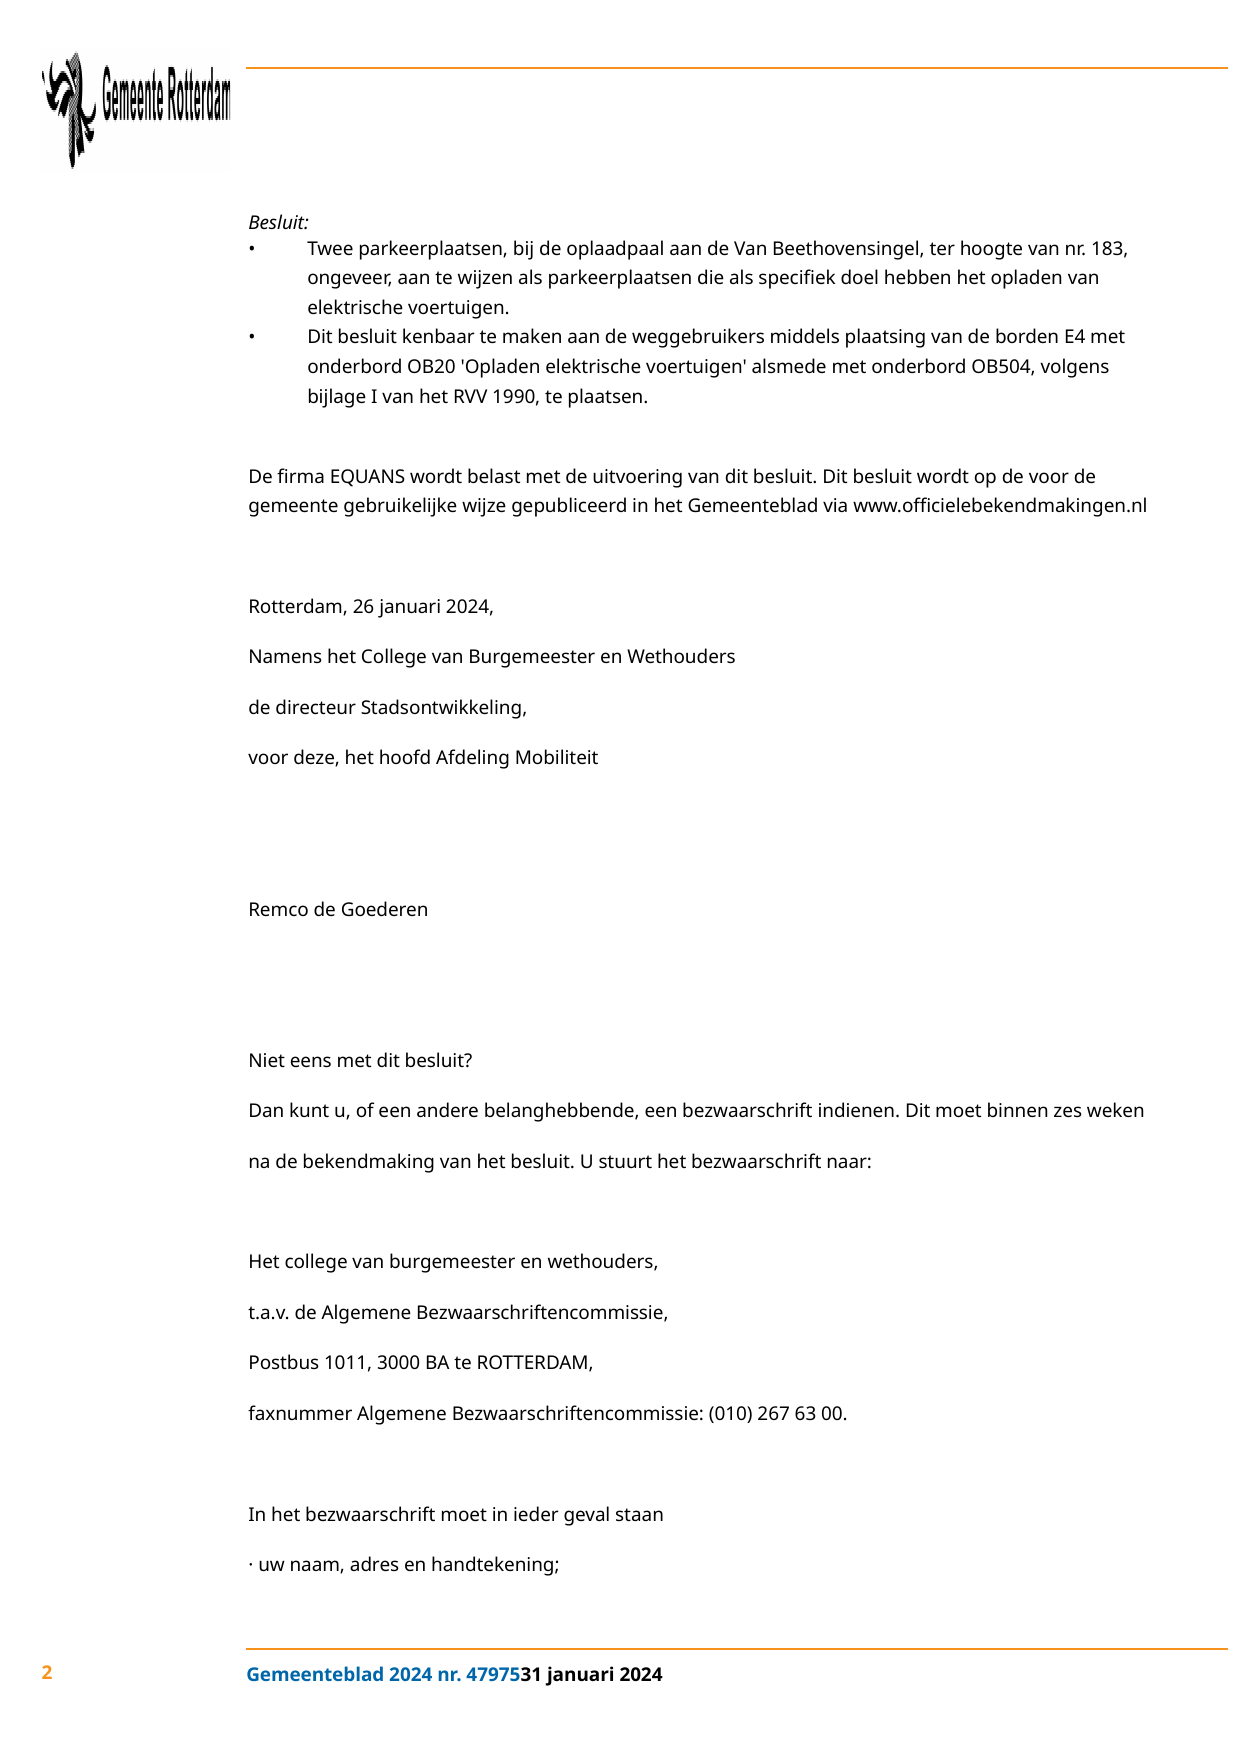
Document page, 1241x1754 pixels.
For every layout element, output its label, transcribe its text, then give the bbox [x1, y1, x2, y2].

text de directeur Stadsontwikkeling, [248, 694, 1152, 720]
text Rotterdam, 26 januari 2024, [248, 593, 1152, 619]
text Besluit: [248, 209, 1152, 235]
text voor deze, het hoofd Afdeling Mobiliteit [248, 744, 1152, 770]
text · uw naam, adres en handtekening; [248, 1551, 1152, 1577]
text faxnummer Algemene Bezwaarschriftencommissie: (010) 267 63 00. [248, 1400, 1152, 1426]
text Namens het College van Burgemeester en Wethouders [248, 644, 1152, 669]
text De firma EQUANS wordt belast met de uitvoering van dit besluit. Dit besluit wordt op de voor de gemeente gebruikelijke wijze gepubliceerd in het Gemeenteblad via www.officielebekendmakingen.nl [248, 463, 1152, 518]
text t.a.v. de Algemene Bezwaarschriftencommissie, [248, 1299, 1152, 1325]
text na de bekendmaking van het besluit. U stuurt het bezwaarschrift naar: [248, 1148, 1152, 1173]
text Dan kunt u, of een andere belanghebbende, een bezwaarschrift indienen. Dit moet binnen zes weken [248, 1097, 1152, 1123]
list Dit besluit kenbaar te maken aan de weggebruikers middels plaatsing van de borden E4 met onderbord OB20 'Opladen elektrische voertuigen' alsmede met onderbord OB504, volgens bijlage I van het RVV 1990, te plaatsen. [248, 324, 1152, 408]
text In het bezwaarschrift moet in ieder geval staan [248, 1501, 1152, 1526]
text Het college van burgemeester en wethouders, [248, 1249, 1152, 1274]
text Postbus 1011, 3000 BA te ROTTERDAM, [248, 1349, 1152, 1375]
picture [41, 47, 231, 172]
text Niet eens met dit besluit? [248, 1047, 1152, 1073]
text Remco de Goederen [248, 896, 1152, 921]
list Twee parkeerplaatsen, bij de oplaadpaal aan de Van Beethovensingel, ter hoogte van nr. 183, ongeveer, aan te wijzen als parkeerplaatsen die als specifiek doel hebben het opladen van elektrische voertuigen. [248, 235, 1152, 320]
